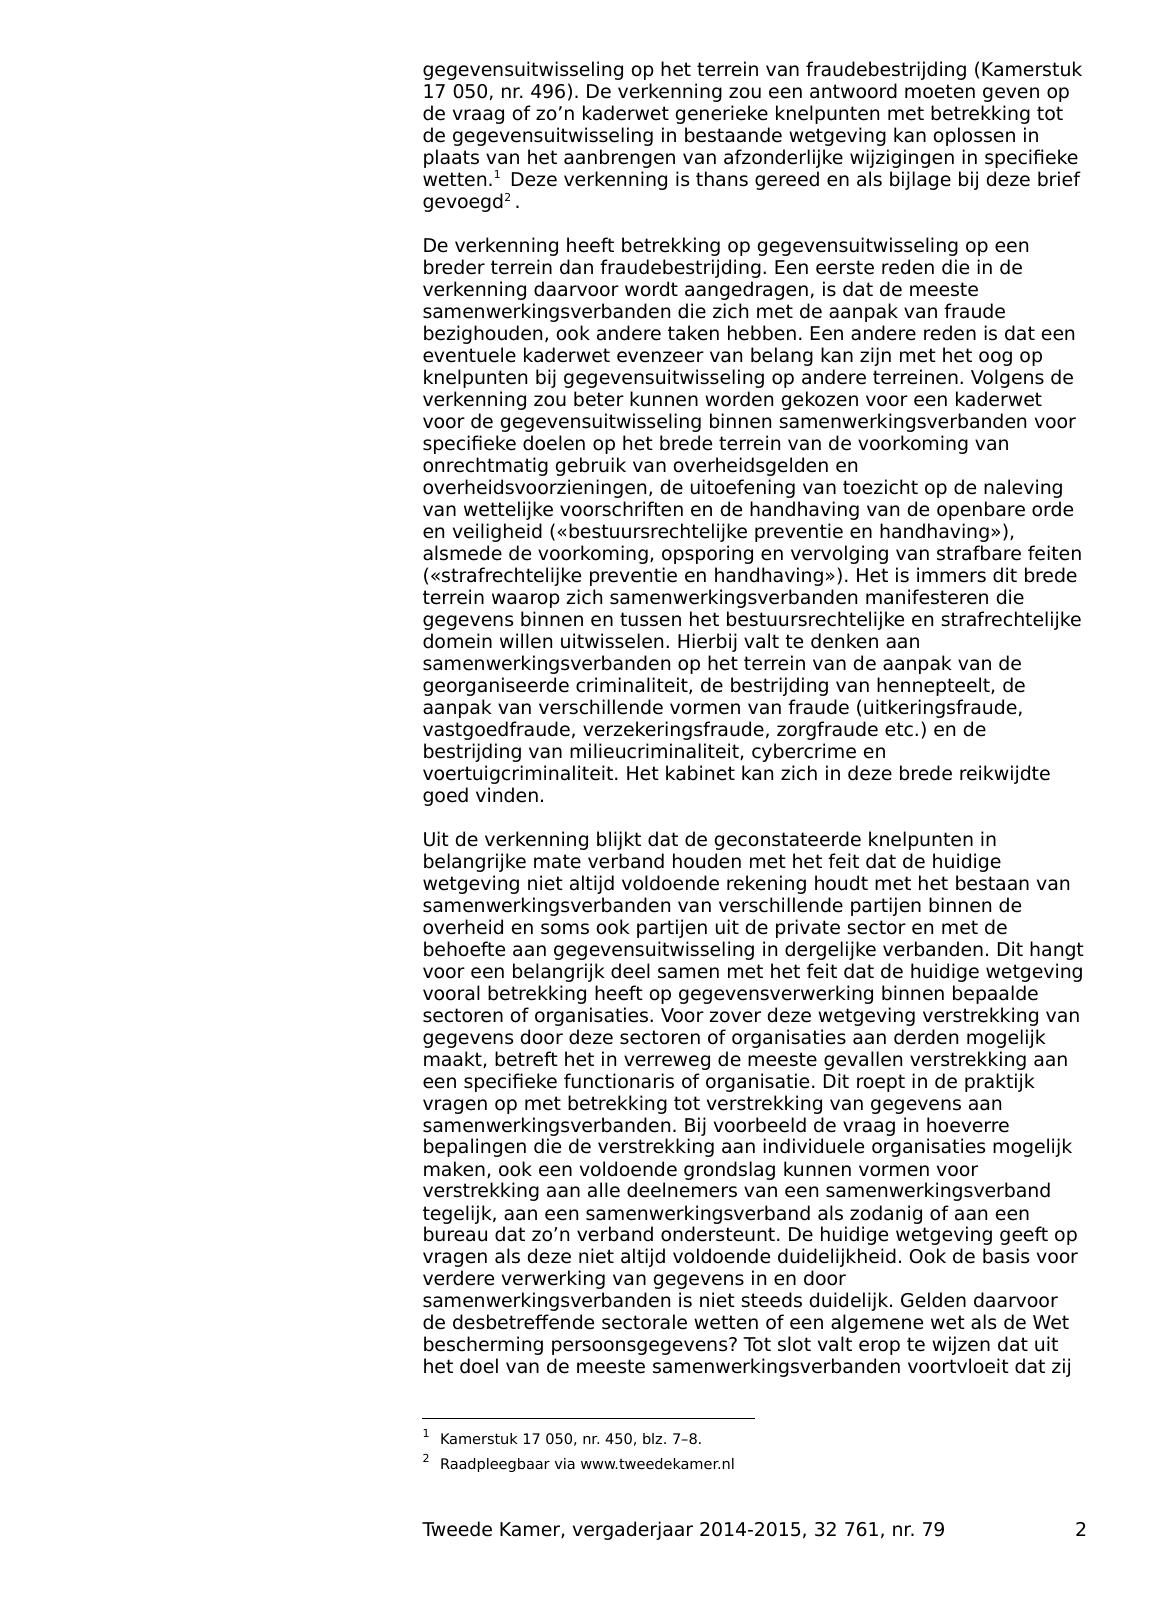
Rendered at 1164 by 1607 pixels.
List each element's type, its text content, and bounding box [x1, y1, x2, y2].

text Kamerstuk 17 050, nr. 450, blz. 7–8. [422, 1427, 1087, 1449]
text gegevensuitwisseling op het terrein van fraudebestrijding (Kamerstuk 17 050, nr. 496). De verkenning zou een antwoord moeten geven op de vraag of zo’n kaderwet generieke knelpunten met betrekking tot de gegevensuitwisseling in bestaande wetgeving kan oplossen in plaats van het aanbrengen van afzonderlijke wijzigingen in specifieke wetten. Deze verkenning is thans gereed en als bijlage bij deze brief gevoegd. [422, 59, 1087, 213]
text Uit de verkenning blijkt dat de geconstateerde knelpunten in belangrijke mate verband houden met het feit dat de huidige wetgeving niet altijd voldoende rekening houdt met het bestaan van samenwerkingsverbanden van verschillende partijen binnen de overheid en soms ook partijen uit de private sector en met de behoefte aan gegevensuitwisseling in dergelijke verbanden. Dit hangt voor een belangrijk deel samen met het feit dat de huidige wetgeving vooral betrekking heeft op gegevensverwerking binnen bepaalde sectoren of organisaties. Voor zover deze wetgeving verstrekking van gegevens door deze sectoren of organisaties aan derden mogelijk maakt, betreft het in verreweg de meeste gevallen verstrekking aan een specifieke functionaris of organisatie. Dit roept in de praktijk vragen op met betrekking tot verstrekking van gegevens aan samenwerkingsverbanden. Bij voorbeeld de vraag in hoeverre bepalingen die de verstrekking aan individuele organisaties mogelijk maken, ook een voldoende grondslag kunnen vormen voor verstrekking aan alle deelnemers van een samenwerkingsverband tegelijk, aan een samenwerkingsverband als zodanig of aan een bureau dat zo’n verband ondersteunt. De huidige wetgeving geeft op vragen als deze niet altijd voldoende duidelijkheid. Ook de basis voor verdere verwerking van gegevens in en door samenwerkingsverbanden is niet steeds duidelijk. Gelden daarvoor de desbetreffende sectorale wetten of een algemene wet als de Wet bescherming persoonsgegevens? Tot slot valt erop te wijzen dat uit het doel van de meeste samenwerkingsverbanden voortvloeit dat zij [422, 829, 1087, 1378]
text Raadpleegbaar via www.tweedekamer.nl [422, 1452, 1087, 1474]
text De verkenning heeft betrekking op gegevensuitwisseling op een breder terrein dan fraudebestrijding. Een eerste reden die in de verkenning daarvoor wordt aangedragen, is dat de meeste samenwerkingsverbanden die zich met de aanpak van fraude bezighouden, ook andere taken hebben. Een andere reden is dat een eventuele kaderwet evenzeer van belang kan zijn met het oog op knelpunten bij gegevensuitwisseling op andere terreinen. Volgens de verkenning zou beter kunnen worden gekozen voor een kaderwet voor de gegevensuitwisseling binnen samenwerkingsverbanden voor specifieke doelen op het brede terrein van de voorkoming van onrechtmatig gebruik van overheidsgelden en overheidsvoorzieningen, de uitoefening van toezicht op de naleving van wettelijke voorschriften en de handhaving van de openbare orde en veiligheid («bestuursrechtelijke preventie en handhaving»), alsmede de voorkoming, opsporing en vervolging van strafbare feiten («strafrechtelijke preventie en handhaving»). Het is immers dit brede terrein waarop zich samenwerkingsverbanden manifesteren die gegevens binnen en tussen het bestuursrechtelijke en strafrechtelijke domein willen uitwisselen. Hierbij valt te denken aan samenwerkingsverbanden op het terrein van de aanpak van de georganiseerde criminaliteit, de bestrijding van hennepteelt, de aanpak van verschillende vormen van fraude (uitkeringsfraude, vastgoedfraude, verzekeringsfraude, zorgfraude etc.) en de bestrijding van milieucriminaliteit, cybercrime en voertuigcriminaliteit. Het kabinet kan zich in deze brede reikwijdte goed vinden. [422, 235, 1087, 807]
